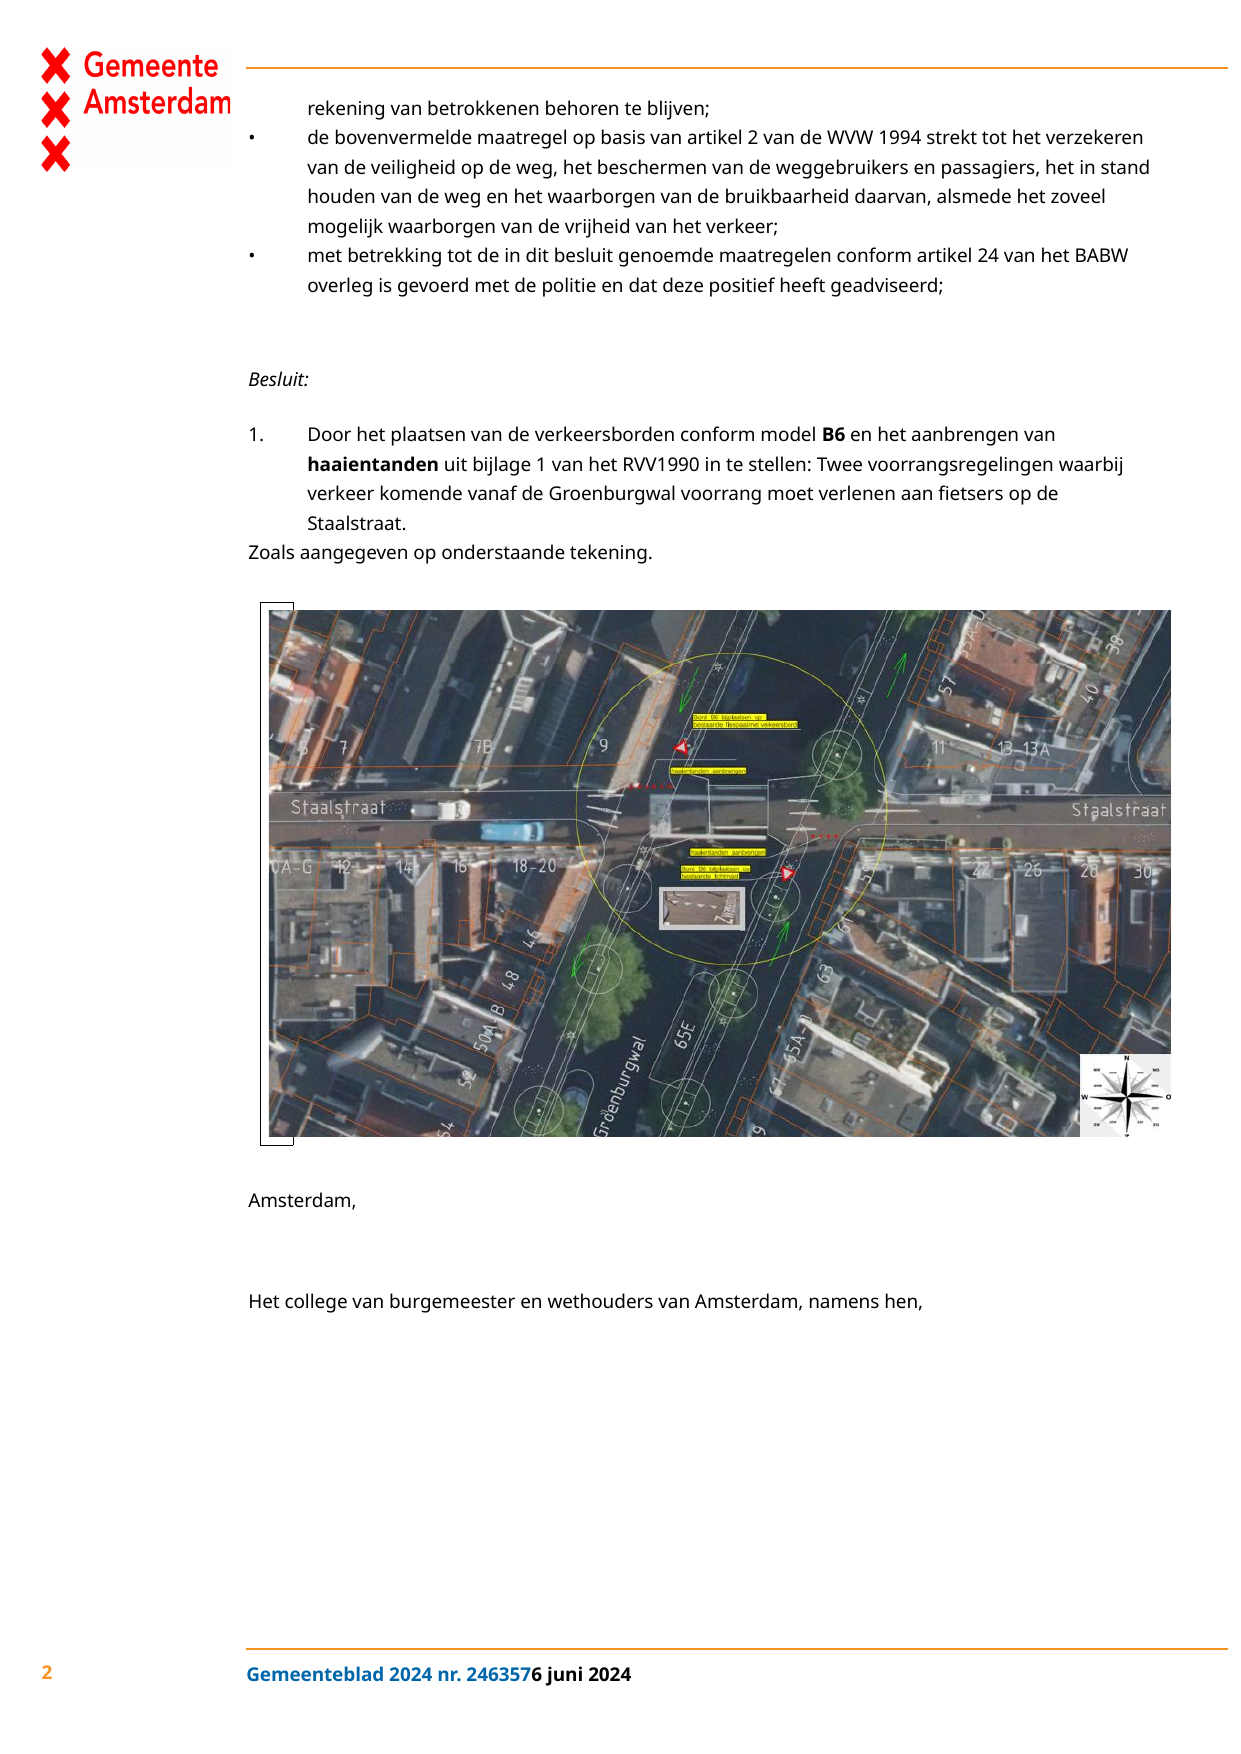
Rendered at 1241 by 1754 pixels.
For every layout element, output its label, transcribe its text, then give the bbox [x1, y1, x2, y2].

text Amsterdam, [248, 1187, 1152, 1213]
text Het college van burgemeester en wethouders van Amsterdam, namens hen, [248, 1288, 1152, 1314]
list rekening van betrokkenen behoren te blijven; [248, 95, 1152, 121]
text Besluit: [248, 366, 1152, 392]
list de bovenvermelde maatregel op basis van artikel 2 van de WVW 1994 strekt tot het verzekeren van de veiligheid op de weg, het beschermen van de weggebruikers en passagiers, het in stand houden van de weg en het waarborgen van de bruikbaarheid daarvan, alsmede het zoveel mogelijk waarborgen van de vrijheid van het verkeer; [248, 124, 1152, 239]
text Zoals aangegeven op onderstaande tekening. [248, 539, 1152, 565]
picture [268, 610, 1173, 1137]
list met betrekking tot de in dit besluit genoemde maatregelen conform artikel 24 van het BABW overleg is gevoerd met de politie en dat deze positief heeft geadviseerd; [248, 243, 1152, 298]
list Door het plaatsen van de verkeersborden conform model B6 en het aanbrengen van haaientanden uit bijlage 1 van het RVV1990 in te stellen: Twee voorrangsregelingen waarbij verkeer komende vanaf de Groenburgwal voorrang moet verlenen aan fietsers op de Staalstraat. [248, 421, 1152, 536]
picture [41, 47, 231, 172]
